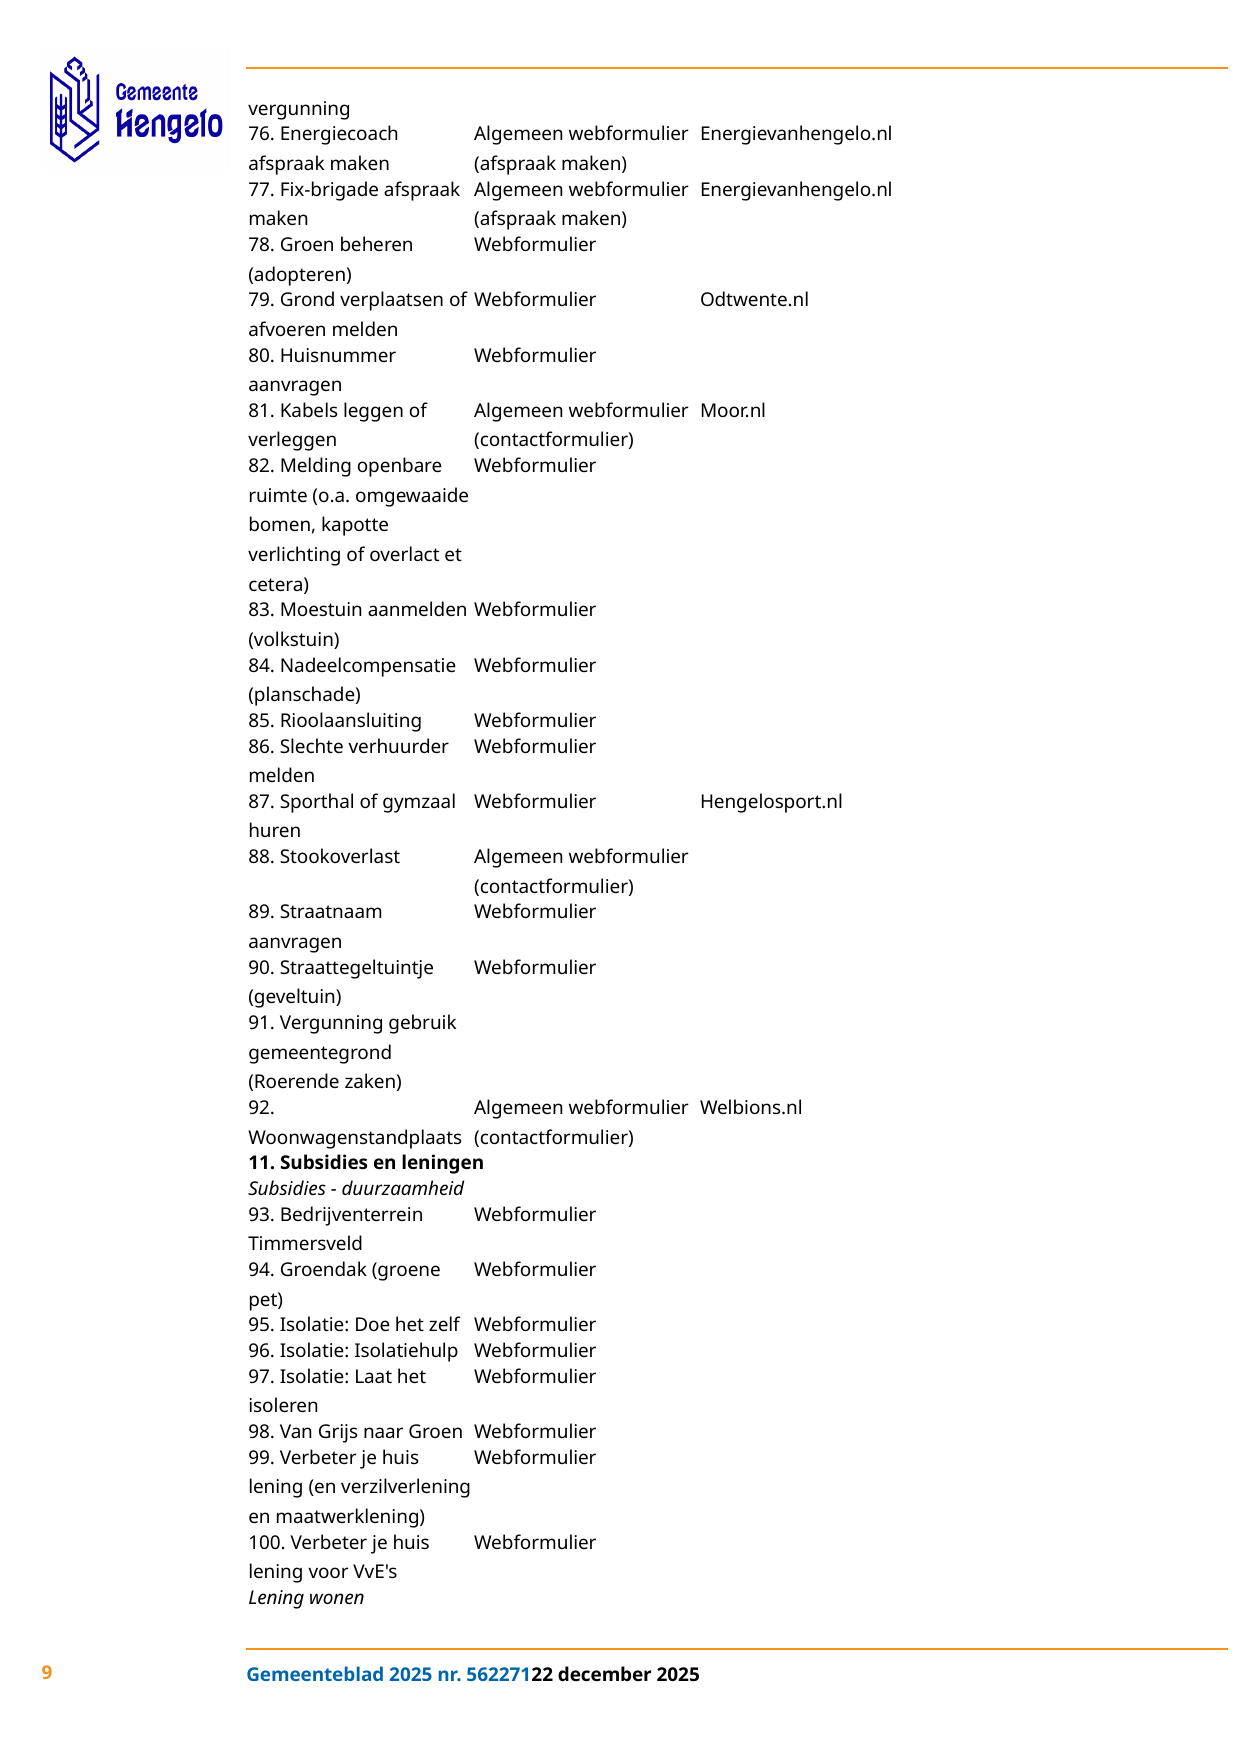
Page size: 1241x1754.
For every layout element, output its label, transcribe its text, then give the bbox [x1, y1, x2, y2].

table_cell 87. Sporthal of gymzaal huren [248, 788, 474, 843]
table_cell [700, 1419, 926, 1444]
table_cell 94. Groendak (groene pet) [248, 1256, 474, 1312]
table_cell 85. Rioolaansluiting [248, 707, 474, 733]
table_cell Algemeen webformulier (afspraak maken) [474, 121, 700, 176]
table_cell Webformulier [474, 596, 700, 652]
table_cell Webformulier [474, 1444, 700, 1529]
table_cell 89. Straatnaam aanvragen [248, 899, 474, 954]
table_cell 83. Moestuin aanmelden (volkstuin) [248, 596, 474, 652]
table_cell Algemeen webformulier (contactformulier) [474, 844, 700, 899]
table_cell Webformulier [474, 788, 700, 843]
table_cell 84. Nadeelcompensatie (planschade) [248, 652, 474, 707]
table_cell [700, 342, 926, 397]
table_cell 82. Melding openbare ruimte (o.a. omgewaaide bomen, kapotte verlichting of overlact et cetera) [248, 453, 474, 596]
table_cell Subsidies - duurzaamheid [248, 1175, 926, 1201]
table_cell [700, 1444, 926, 1529]
table_cell Webformulier [474, 231, 700, 286]
table_cell [700, 1529, 926, 1584]
table_cell Energievanhengelo.nl [700, 121, 926, 176]
table_cell Webformulier [474, 342, 700, 397]
table_cell [700, 707, 926, 733]
table_cell 93. Bedrijventerrein Timmersveld [248, 1201, 474, 1256]
table_cell Energievanhengelo.nl [700, 176, 926, 231]
table_cell 90. Straattegeltuintje (geveltuin) [248, 954, 474, 1009]
table_cell Webformulier [474, 1312, 700, 1337]
table_cell Algemeen webformulier (contactformulier) [474, 1094, 700, 1149]
table_cell [700, 596, 926, 652]
table_cell Webformulier [474, 1338, 700, 1363]
table_cell 86. Slechte verhuurder melden [248, 733, 474, 788]
table_cell [474, 1009, 700, 1094]
table_cell Webformulier [474, 899, 700, 954]
table_cell Webformulier [474, 1201, 700, 1256]
table_cell [700, 453, 926, 596]
table_cell [700, 1584, 926, 1610]
table_cell 88. Stookoverlast [248, 844, 474, 899]
table_cell Hengelosport.nl [700, 788, 926, 843]
table_cell 98. Van Grijs naar Groen [248, 1419, 474, 1444]
table_cell Webformulier [474, 1256, 700, 1312]
table_cell 99. Verbeter je huis lening (en verzilverlening en maatwerklening) [248, 1444, 474, 1529]
table_cell [700, 652, 926, 707]
table_cell Lening wonen [248, 1584, 474, 1610]
table_cell 100. Verbeter je huis lening voor VvE's [248, 1529, 474, 1584]
table_cell Webformulier [474, 1419, 700, 1444]
table_cell [474, 1584, 700, 1610]
table_cell Moor.nl [700, 397, 926, 452]
table_cell Webformulier [474, 733, 700, 788]
table_cell 91. Vergunning gebruik gemeentegrond (Roerende zaken) [248, 1009, 474, 1094]
table_cell Welbions.nl [700, 1094, 926, 1149]
picture [41, 47, 231, 172]
table_cell Algemeen webformulier (afspraak maken) [474, 176, 700, 231]
table_cell [700, 899, 926, 954]
table_cell Webformulier [474, 1363, 700, 1418]
table_cell 92. Woonwagenstandplaats [248, 1094, 474, 1149]
table_cell 95. Isolatie: Doe het zelf [248, 1312, 474, 1337]
table_cell Odtwente.nl [700, 286, 926, 342]
table_cell vergunning [248, 95, 474, 121]
table_cell 96. Isolatie: Isolatiehulp [248, 1338, 474, 1363]
table_cell Webformulier [474, 707, 700, 733]
table_cell [700, 231, 926, 286]
table_cell [474, 95, 700, 121]
table_cell Algemeen webformulier (contactformulier) [474, 397, 700, 452]
table_cell Webformulier [474, 652, 700, 707]
table_cell 80. Huisnummer aanvragen [248, 342, 474, 397]
table_cell Webformulier [474, 954, 700, 1009]
table_cell [700, 733, 926, 788]
table_cell 78. Groen beheren (adopteren) [248, 231, 474, 286]
table_cell 11. Subsidies en leningen [248, 1150, 926, 1175]
table_cell 77. Fix-brigade afspraak maken [248, 176, 474, 231]
table_cell 81. Kabels leggen of verleggen [248, 397, 474, 452]
table_cell 79. Grond verplaatsen of afvoeren melden [248, 286, 474, 342]
table_cell [700, 95, 926, 121]
table_cell [700, 1009, 926, 1094]
table_cell [700, 1312, 926, 1337]
table_cell 97. Isolatie: Laat het isoleren [248, 1363, 474, 1418]
table_cell [700, 1338, 926, 1363]
table_cell [700, 844, 926, 899]
table_cell [700, 1363, 926, 1418]
table_cell Webformulier [474, 286, 700, 342]
table_cell [700, 1201, 926, 1256]
table_cell Webformulier [474, 1529, 700, 1584]
table_cell 76. Energiecoach afspraak maken [248, 121, 474, 176]
table_cell [700, 954, 926, 1009]
table_cell [700, 1256, 926, 1312]
table_cell Webformulier [474, 453, 700, 596]
